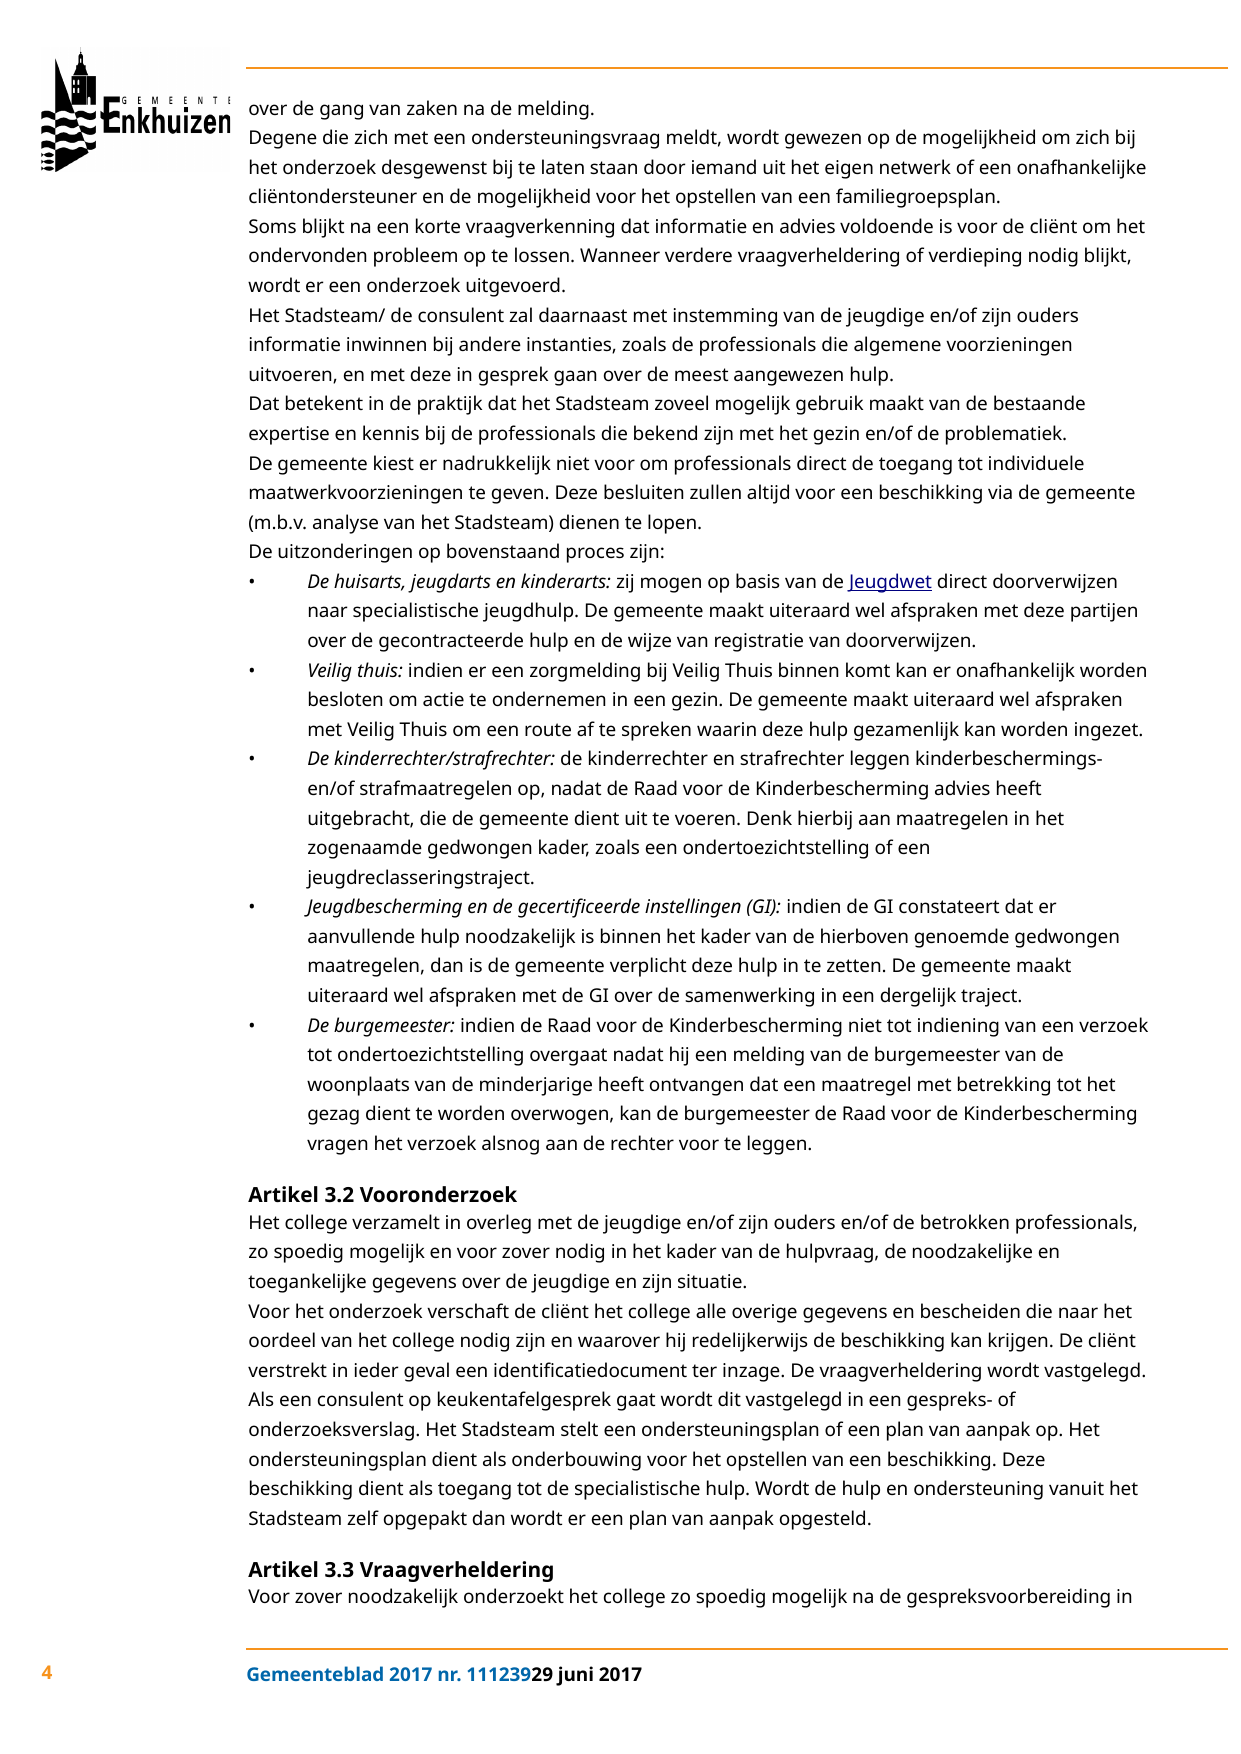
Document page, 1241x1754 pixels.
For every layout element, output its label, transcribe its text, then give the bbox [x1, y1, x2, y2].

list Veilig thuis: indien er een zorgmelding bij Veilig Thuis binnen komt kan er onafhankelijk worden besloten om actie te ondernemen in een gezin. De gemeente maakt uiteraard wel afspraken met Veilig Thuis om een route af te spreken waarin deze hulp gezamenlijk kan worden ingezet. [248, 657, 1152, 742]
text De gemeente kiest er nadrukkelijk niet voor om professionals direct de toegang tot individuele maatwerkvoorzieningen te geven. Deze besluiten zullen altijd voor een beschikking via de gemeente (m.b.v. analyse van het Stadsteam) dienen te lopen. [248, 450, 1152, 535]
picture [41, 47, 231, 172]
text Het Stadsteam/ de consulent zal daarnaast met instemming van de jeugdige en/of zijn ouders informatie inwinnen bij andere instanties, zoals de professionals die algemene voorzieningen uitvoeren, en met deze in gesprek gaan over de meest aangewezen hulp. [248, 302, 1152, 387]
text Het college verzamelt in overleg met de jeugdige en/of zijn ouders en/of de betrokken professionals, zo spoedig mogelijk en voor zover nodig in het kader van de hulpvraag, de noodzakelijke en toegankelijke gegevens over de jeugdige en zijn situatie. [248, 1209, 1152, 1294]
text Degene die zich met een ondersteuningsvraag meldt, wordt gewezen op de mogelijkheid om zich bij het onderzoek desgewenst bij te laten staan door iemand uit het eigen netwerk of een onafhankelijke cliëntondersteuner en de mogelijkheid voor het opstellen van een familiegroepsplan. [248, 124, 1152, 209]
text Artikel 3.3 Vraagverheldering [248, 1555, 1152, 1584]
text Soms blijkt na een korte vraagverkenning dat informatie en advies voldoende is voor de cliënt om het ondervonden probleem op te lossen. Wanneer verdere vraagverheldering of verdieping nodig blijkt, wordt er een onderzoek uitgevoerd. [248, 213, 1152, 298]
text De uitzonderingen op bovenstaand proces zijn: [248, 538, 1152, 564]
text Voor zover noodzakelijk onderzoekt het college zo spoedig mogelijk na de gespreksvoorbereiding in [248, 1584, 1152, 1609]
text Dat betekent in de praktijk dat het Stadsteam zoveel mogelijk gebruik maakt van de bestaande expertise en kennis bij de professionals die bekend zijn met het gezin en/of de problematiek. [248, 391, 1152, 446]
text Artikel 3.2 Vooronderzoek [248, 1181, 1152, 1209]
list De kinderrechter/strafrechter: de kinderrechter en strafrechter leggen kinderbeschermings- en/of strafmaatregelen op, nadat de Raad voor de Kinderbescherming advies heeft uitgebracht, die de gemeente dient uit te voeren. Denk hierbij aan maatregelen in het zogenaamde gedwongen kader, zoals een ondertoezichtstelling of een jeugdreclasseringstraject. [248, 746, 1152, 890]
list De huisarts, jeugdarts en kinderarts: zij mogen op basis van de Jeugdwet direct doorverwijzen naar specialistische jeugdhulp. De gemeente maakt uiteraard wel afspraken met deze partijen over de gecontracteerde hulp en de wijze van registratie van doorverwijzen. [248, 568, 1152, 653]
list De burgemeester: indien de Raad voor de Kinderbescherming niet tot indiening van een verzoek tot ondertoezichtstelling overgaat nadat hij een melding van de burgemeester van de woonplaats van de minderjarige heeft ontvangen dat een maatregel met betrekking tot het gezag dient te worden overwogen, kan de burgemeester de Raad voor de Kinderbescherming vragen het verzoek alsnog aan de rechter voor te leggen. [248, 1012, 1152, 1156]
text over de gang van zaken na de melding. [248, 95, 1152, 121]
list Jeugdbescherming en de gecertificeerde instellingen (GI): indien de GI constateert dat er aanvullende hulp noodzakelijk is binnen het kader van de hierboven genoemde gedwongen maatregelen, dan is de gemeente verplicht deze hulp in te zetten. De gemeente maakt uiteraard wel afspraken met de GI over de samenwerking in een dergelijk traject. [248, 893, 1152, 1008]
text Voor het onderzoek verschaft de cliënt het college alle overige gegevens en bescheiden die naar het oordeel van het college nodig zijn en waarover hij redelijkerwijs de beschikking kan krijgen. De cliënt verstrekt in ieder geval een identificatiedocument ter inzage. De vraagverheldering wordt vastgelegd. Als een consulent op keukentafelgesprek gaat wordt dit vastgelegd in een gespreks- of onderzoeksverslag. Het Stadsteam stelt een ondersteuningsplan of een plan van aanpak op. Het ondersteuningsplan dient als onderbouwing voor het opstellen van een beschikking. Deze beschikking dient als toegang tot de specialistische hulp. Wordt de hulp en ondersteuning vanuit het Stadsteam zelf opgepakt dan wordt er een plan van aanpak opgesteld. [248, 1298, 1152, 1531]
